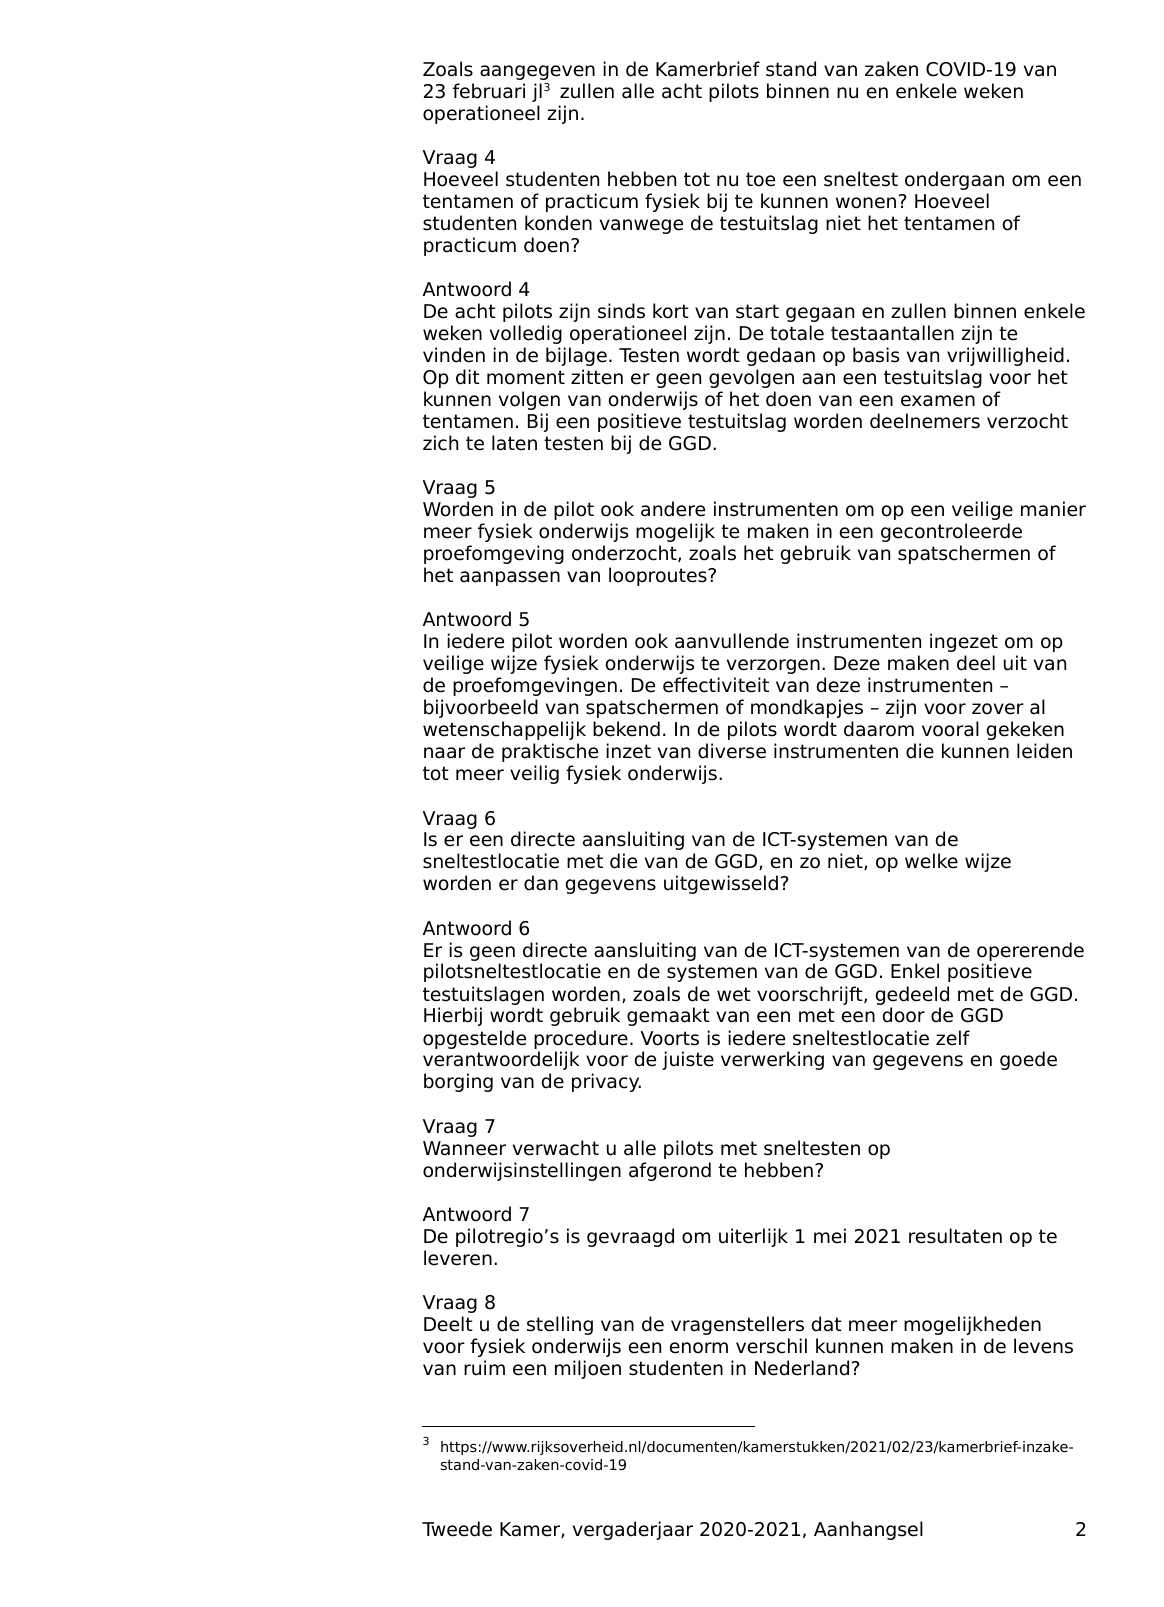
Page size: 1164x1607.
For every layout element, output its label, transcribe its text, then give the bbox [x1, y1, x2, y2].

text https://www.rijksoverheid.nl/documenten/kamerstukken/2021/02/23/kamerbrief-inzake-stand-van-zaken-covid-19 [422, 1435, 1087, 1474]
text Zoals aangegeven in de Kamerbrief stand van zaken COVID-19 van 23 februari jl zullen alle acht pilots binnen nu en enkele weken operationeel zijn. [422, 59, 1087, 125]
text Vraag 6 [422, 807, 1087, 829]
text Worden in de pilot ook andere instrumenten om op een veilige manier meer fysiek onderwijs mogelijk te maken in een gecontroleerde proefomgeving onderzocht, zoals het gebruik van spatschermen of het aanpassen van looproutes? [422, 499, 1087, 587]
text Deelt u de stelling van de vragenstellers dat meer mogelijkheden voor fysiek onderwijs een enorm verschil kunnen maken in de levens van ruim een miljoen studenten in Nederland? [422, 1314, 1087, 1380]
text Vraag 4 [422, 147, 1087, 169]
text Wanneer verwacht u alle pilots met sneltesten op onderwijsinstellingen afgerond te hebben? [422, 1137, 1087, 1181]
text Antwoord 6 [422, 917, 1087, 939]
text Antwoord 7 [422, 1204, 1087, 1226]
text Hoeveel studenten hebben tot nu toe een sneltest ondergaan om een tentamen of practicum fysiek bij te kunnen wonen? Hoeveel studenten konden vanwege de testuitslag niet het tentamen of practicum doen? [422, 169, 1087, 257]
text Vraag 7 [422, 1116, 1087, 1137]
text Is er een directe aansluiting van de ICT-systemen van de sneltestlocatie met die van de GGD, en zo niet, op welke wijze worden er dan gegevens uitgewisseld? [422, 829, 1087, 895]
text Antwoord 5 [422, 609, 1087, 631]
text In iedere pilot worden ook aanvullende instrumenten ingezet om op veilige wijze fysiek onderwijs te verzorgen. Deze maken deel uit van de proefomgevingen. De effectiviteit van deze instrumenten – bijvoorbeeld van spatschermen of mondkapjes – zijn voor zover al wetenschappelijk bekend. In de pilots wordt daarom vooral gekeken naar de praktische inzet van diverse instrumenten die kunnen leiden tot meer veilig fysiek onderwijs. [422, 631, 1087, 785]
text De pilotregio’s is gevraagd om uiterlijk 1 mei 2021 resultaten op te leveren. [422, 1226, 1087, 1269]
text Antwoord 4 [422, 279, 1087, 301]
text Vraag 5 [422, 477, 1087, 499]
text De acht pilots zijn sinds kort van start gegaan en zullen binnen enkele weken volledig operationeel zijn. De totale testaantallen zijn te vinden in de bijlage. Testen wordt gedaan op basis van vrijwilligheid. Op dit moment zitten er geen gevolgen aan een testuitslag voor het kunnen volgen van onderwijs of het doen van een examen of tentamen. Bij een positieve testuitslag worden deelnemers verzocht zich te laten testen bij de GGD. [422, 301, 1087, 455]
text Vraag 8 [422, 1292, 1087, 1314]
text Er is geen directe aansluiting van de ICT-systemen van de opererende pilotsneltestlocatie en de systemen van de GGD. Enkel positieve testuitslagen worden, zoals de wet voorschrijft, gedeeld met de GGD. Hierbij wordt gebruik gemaakt van een met een door de GGD opgestelde procedure. Voorts is iedere sneltestlocatie zelf verantwoordelijk voor de juiste verwerking van gegevens en goede borging van de privacy. [422, 939, 1087, 1093]
